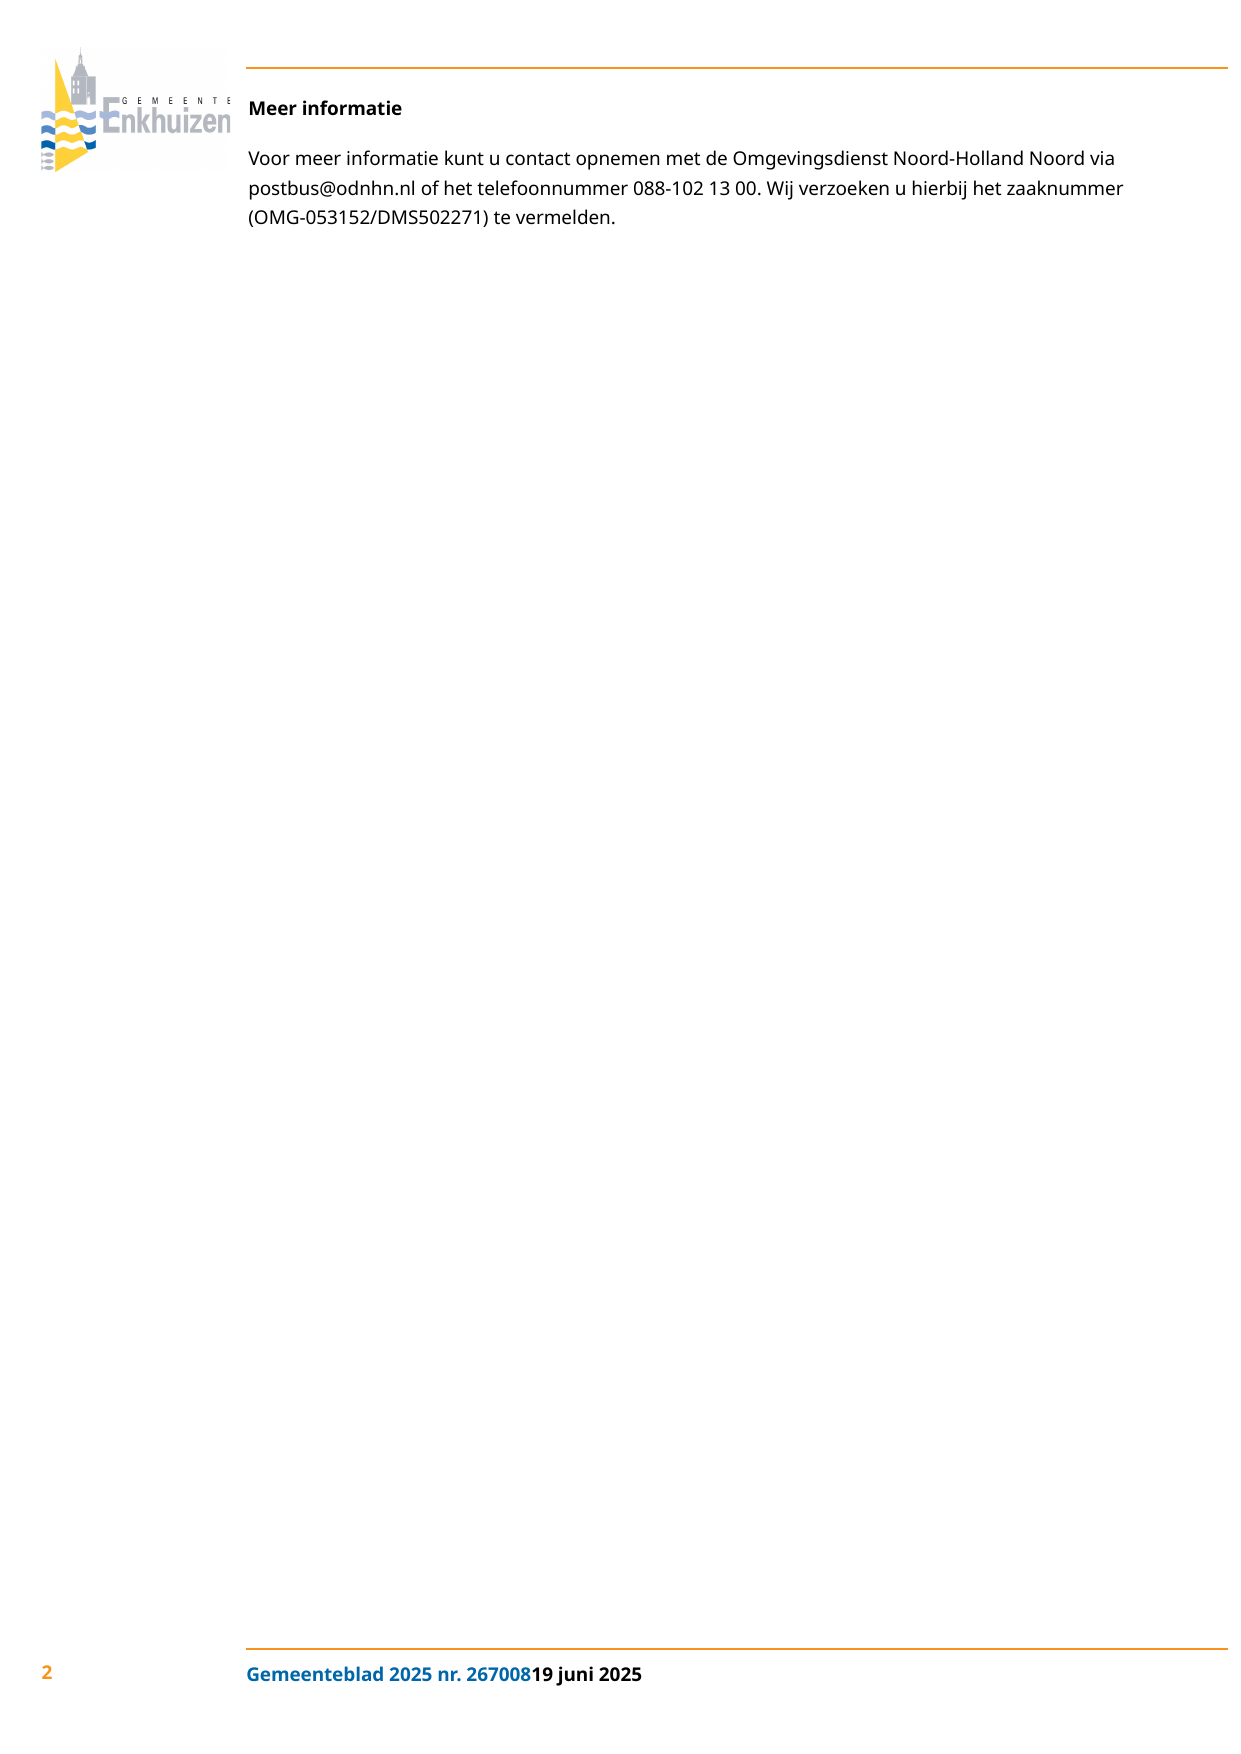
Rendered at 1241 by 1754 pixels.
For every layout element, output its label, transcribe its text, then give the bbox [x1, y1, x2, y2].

picture [41, 47, 231, 172]
text Voor meer informatie kunt u contact opnemen met de Omgevingsdienst Noord-Holland Noord via postbus@odnhn.nl of het telefoonnummer 088-102 13 00. Wij verzoeken u hierbij het zaaknummer (OMG-053152/DMS502271) te vermelden. [248, 145, 1152, 230]
text Meer informatie [248, 95, 1152, 121]
